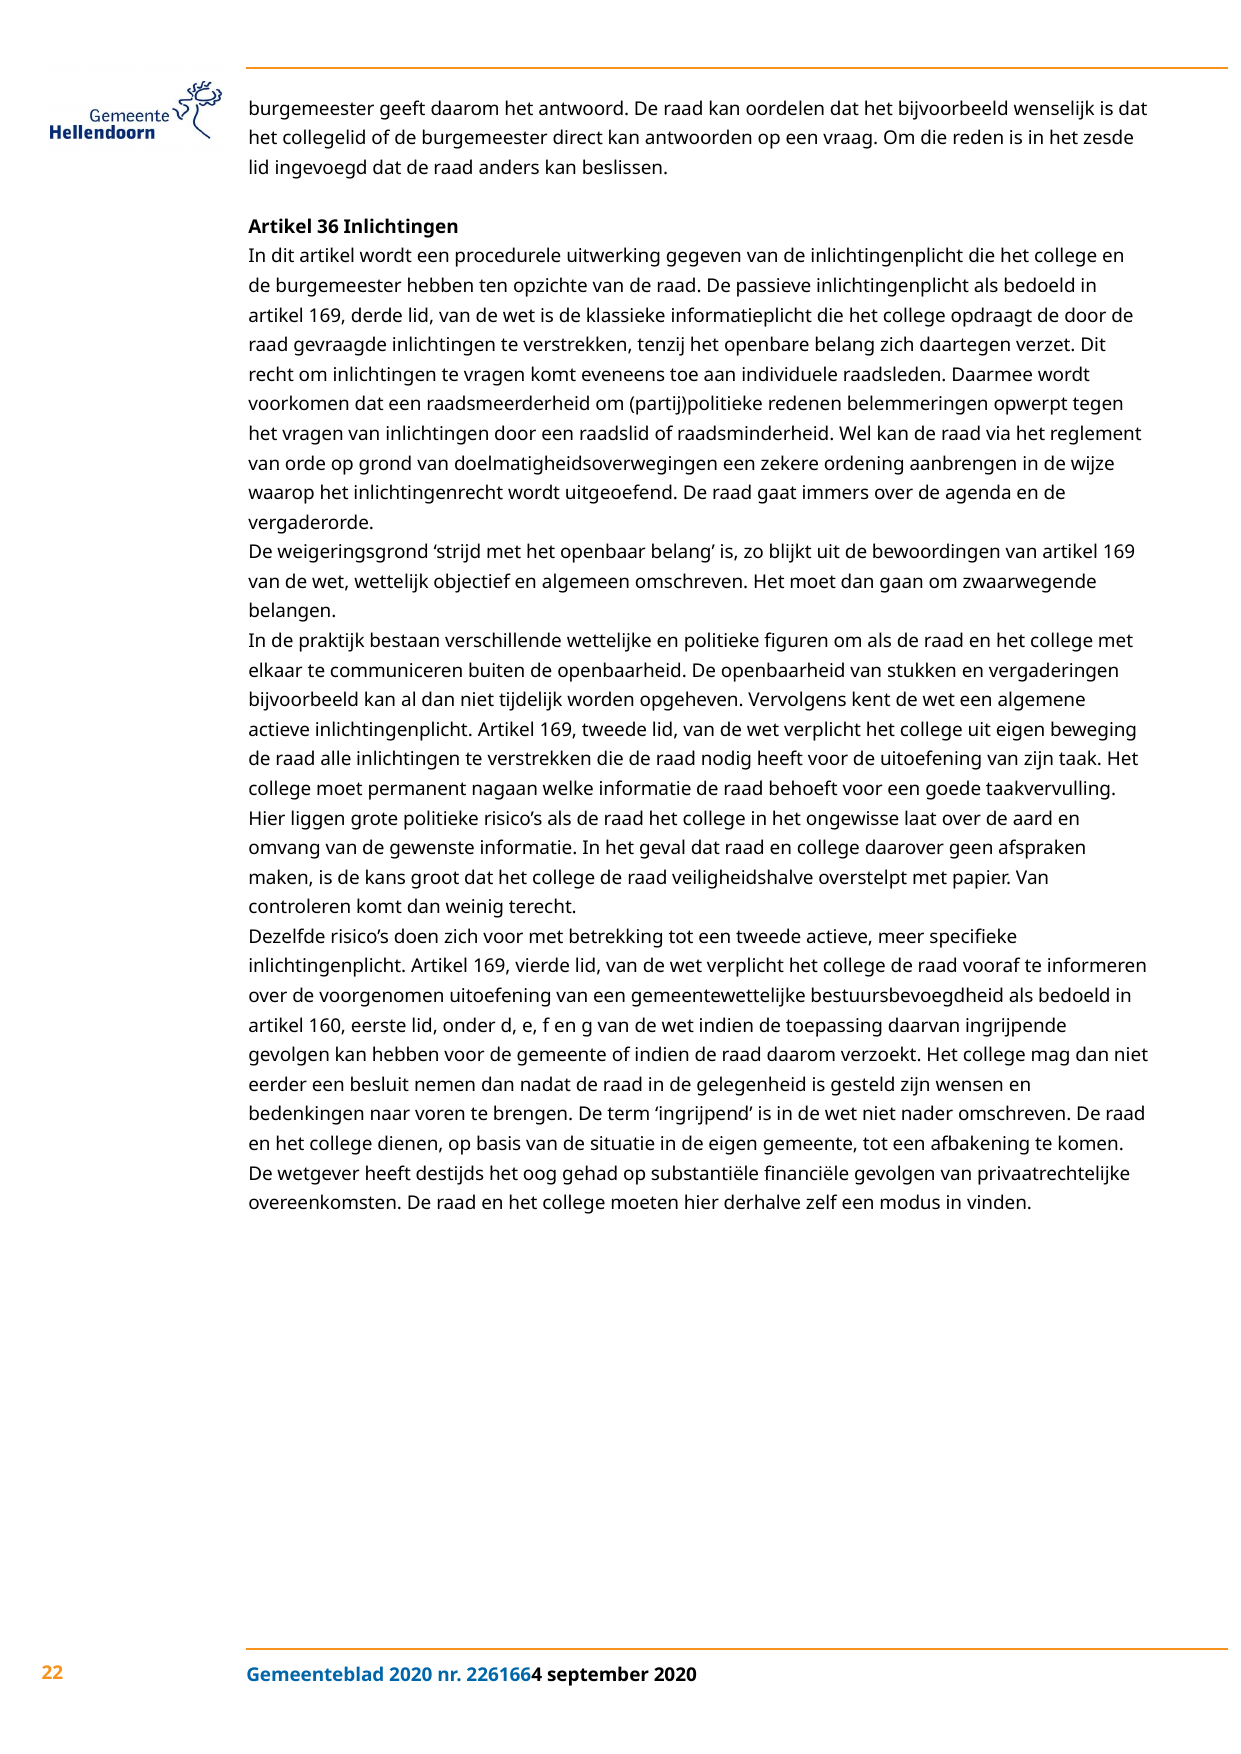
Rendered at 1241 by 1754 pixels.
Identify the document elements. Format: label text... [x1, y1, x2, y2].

text In de praktijk bestaan verschillende wettelijke en politieke figuren om als de raad en het college met elkaar te communiceren buiten de openbaarheid. De openbaarheid van stukken en vergaderingen bijvoorbeeld kan al dan niet tijdelijk worden opgeheven. Vervolgens kent de wet een algemene actieve inlichtingenplicht. Artikel 169, tweede lid, van de wet verplicht het college uit eigen beweging de raad alle inlichtingen te verstrekken die de raad nodig heeft voor de uitoefening van zijn taak. Het college moet permanent nagaan welke informatie de raad behoeft voor een goede taakvervulling. Hier liggen grote politieke risico’s als de raad het college in het ongewisse laat over de aard en omvang van de gewenste informatie. In het geval dat raad en college daarover geen afspraken maken, is de kans groot dat het college de raad veiligheidshalve overstelpt met papier. Van controleren komt dan weinig terecht. [248, 627, 1152, 919]
text Dezelfde risico’s doen zich voor met betrekking tot een tweede actieve, meer specifieke inlichtingenplicht. Artikel 169, vierde lid, van de wet verplicht het college de raad vooraf te informeren over de voorgenomen uitoefening van een gemeentewettelijke bestuursbevoegdheid als bedoeld in artikel 160, eerste lid, onder d, e, f en g van de wet indien de toepassing daarvan ingrijpende gevolgen kan hebben voor de gemeente of indien de raad daarom verzoekt. Het college mag dan niet eerder een besluit nemen dan nadat de raad in de gelegenheid is gesteld zijn wensen en bedenkingen naar voren te brengen. De term ‘ingrijpend’ is in de wet niet nader omschreven. De raad en het college dienen, op basis van de situatie in de eigen gemeente, tot een afbakening te komen. De wetgever heeft destijds het oog gehad op substantiële financiële gevolgen van privaatrechtelijke overeenkomsten. De raad en het college moeten hier derhalve zelf een modus in vinden. [248, 923, 1152, 1215]
text burgemeester geeft daarom het antwoord. De raad kan oordelen dat het bijvoorbeeld wenselijk is dat het collegelid of de burgemeester direct kan antwoorden op een vraag. Om die reden is in het zesde lid ingevoegd dat de raad anders kan beslissen. [248, 95, 1152, 180]
picture [41, 47, 231, 172]
text In dit artikel wordt een procedurele uitwerking gegeven van de inlichtingenplicht die het college en de burgemeester hebben ten opzichte van de raad. De passieve inlichtingenplicht als bedoeld in artikel 169, derde lid, van de wet is de klassieke informatieplicht die het college opdraagt de door de raad gevraagde inlichtingen te verstrekken, tenzij het openbare belang zich daartegen verzet. Dit recht om inlichtingen te vragen komt eveneens toe aan individuele raadsleden. Daarmee wordt voorkomen dat een raadsmeerderheid om (partij)politieke redenen belemmeringen opwerpt tegen het vragen van inlichtingen door een raadslid of raadsminderheid. Wel kan de raad via het reglement van orde op grond van doelmatigheidsoverwegingen een zekere ordening aanbrengen in de wijze waarop het inlichtingenrecht wordt uitgeoefend. De raad gaat immers over de agenda en de vergaderorde. [248, 243, 1152, 535]
text Artikel 36 Inlichtingen [248, 213, 1152, 239]
text De weigeringsgrond ‘strijd met het openbaar belang’ is, zo blijkt uit de bewoordingen van artikel 169 van de wet, wettelijk objectief en algemeen omschreven. Het moet dan gaan om zwaarwegende belangen. [248, 538, 1152, 623]
